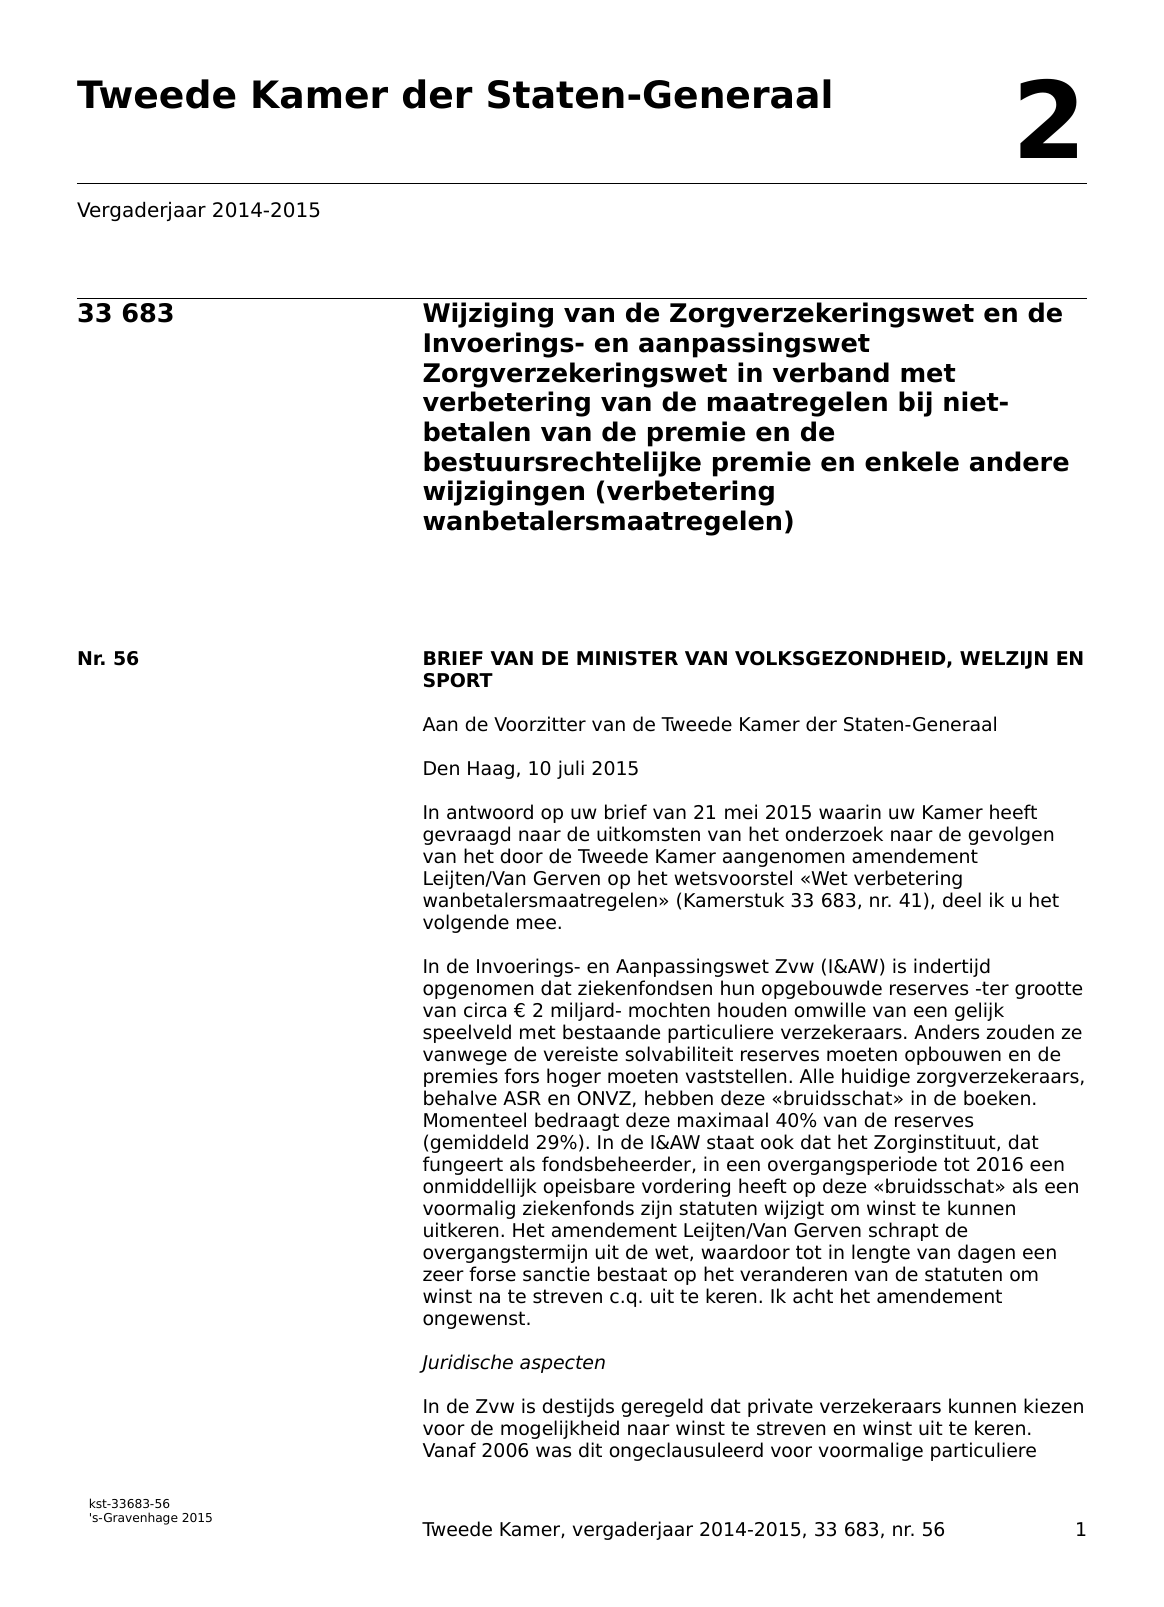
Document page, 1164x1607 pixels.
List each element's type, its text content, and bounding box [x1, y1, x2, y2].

text Den Haag, 10 juli 2015 [422, 758, 1087, 780]
text 's-Gravenhage 2015 [88, 1511, 323, 1525]
subtitle Juridische aspecten [422, 1352, 1087, 1374]
text Aan de Voorzitter van de Tweede Kamer der Staten-Generaal [422, 714, 1087, 736]
text In antwoord op uw brief van 21 mei 2015 waarin uw Kamer heeft gevraagd naar de uitkomsten van het onderzoek naar de gevolgen van het door de Tweede Kamer aangenomen amendement Leijten/Van Gerven op het wetsvoorstel «Wet verbetering wanbetalersmaatregelen» (Kamerstuk 33 683, nr. 41), deel ik u het volgende mee. [422, 802, 1087, 934]
table_cell Vergaderjaar 2014-2015 [77, 184, 1087, 298]
table_header 2 [886, 59, 1087, 183]
table_header Tweede Kamer der Staten-Generaal [77, 59, 886, 183]
text In de Invoerings- en Aanpassingswet Zvw (I&AW) is indertijd opgenomen dat ziekenfondsen hun opgebouwde reserves -ter grootte van circa € 2 miljard- mochten houden omwille van een gelijk speelveld met bestaande particuliere verzekeraars. Anders zouden ze vanwege de vereiste solvabiliteit reserves moeten opbouwen en de premies fors hoger moeten vaststellen. Alle huidige zorgverzekeraars, behalve ASR en ONVZ, hebben deze «bruidsschat» in de boeken. Momenteel bedraagt deze maximaal 40% van de reserves (gemiddeld 29%). In de I&AW staat ook dat het Zorginstituut, dat fungeert als fondsbeheerder, in een overgangsperiode tot 2016 een onmiddellijk opeisbare vordering heeft op deze «bruidsschat» als een voormalig ziekenfonds zijn statuten wijzigt om winst te kunnen uitkeren. Het amendement Leijten/Van Gerven schrapt de overgangstermijn uit de wet, waardoor tot in lengte van dagen een zeer forse sanctie bestaat op het veranderen van de statuten om winst na te streven c.q. uit te keren. Ik acht het amendement ongewenst. [422, 956, 1087, 1330]
text kst-33683-56 [88, 1497, 323, 1511]
text In de Zvw is destijds geregeld dat private verzekeraars kunnen kiezen voor de mogelijkheid naar winst te streven en winst uit te keren. Vanaf 2006 was dit ongeclausuleerd voor voormalige particuliere [422, 1396, 1087, 1462]
subtitle 33 683 Wijziging van de Zorgverzekeringswet en de Invoerings- en aanpassingswet Zorgverzekeringswet in verband met verbetering van de maatregelen bij niet-betalen van de premie en de bestuursrechtelijke premie en enkele andere wijzigingen (verbetering wanbetalersmaatregelen) [77, 299, 1087, 536]
subtitle Nr. 56 BRIEF VAN DE MINISTER VAN VOLKSGEZONDHEID, WELZIJN EN SPORT [77, 647, 1087, 691]
